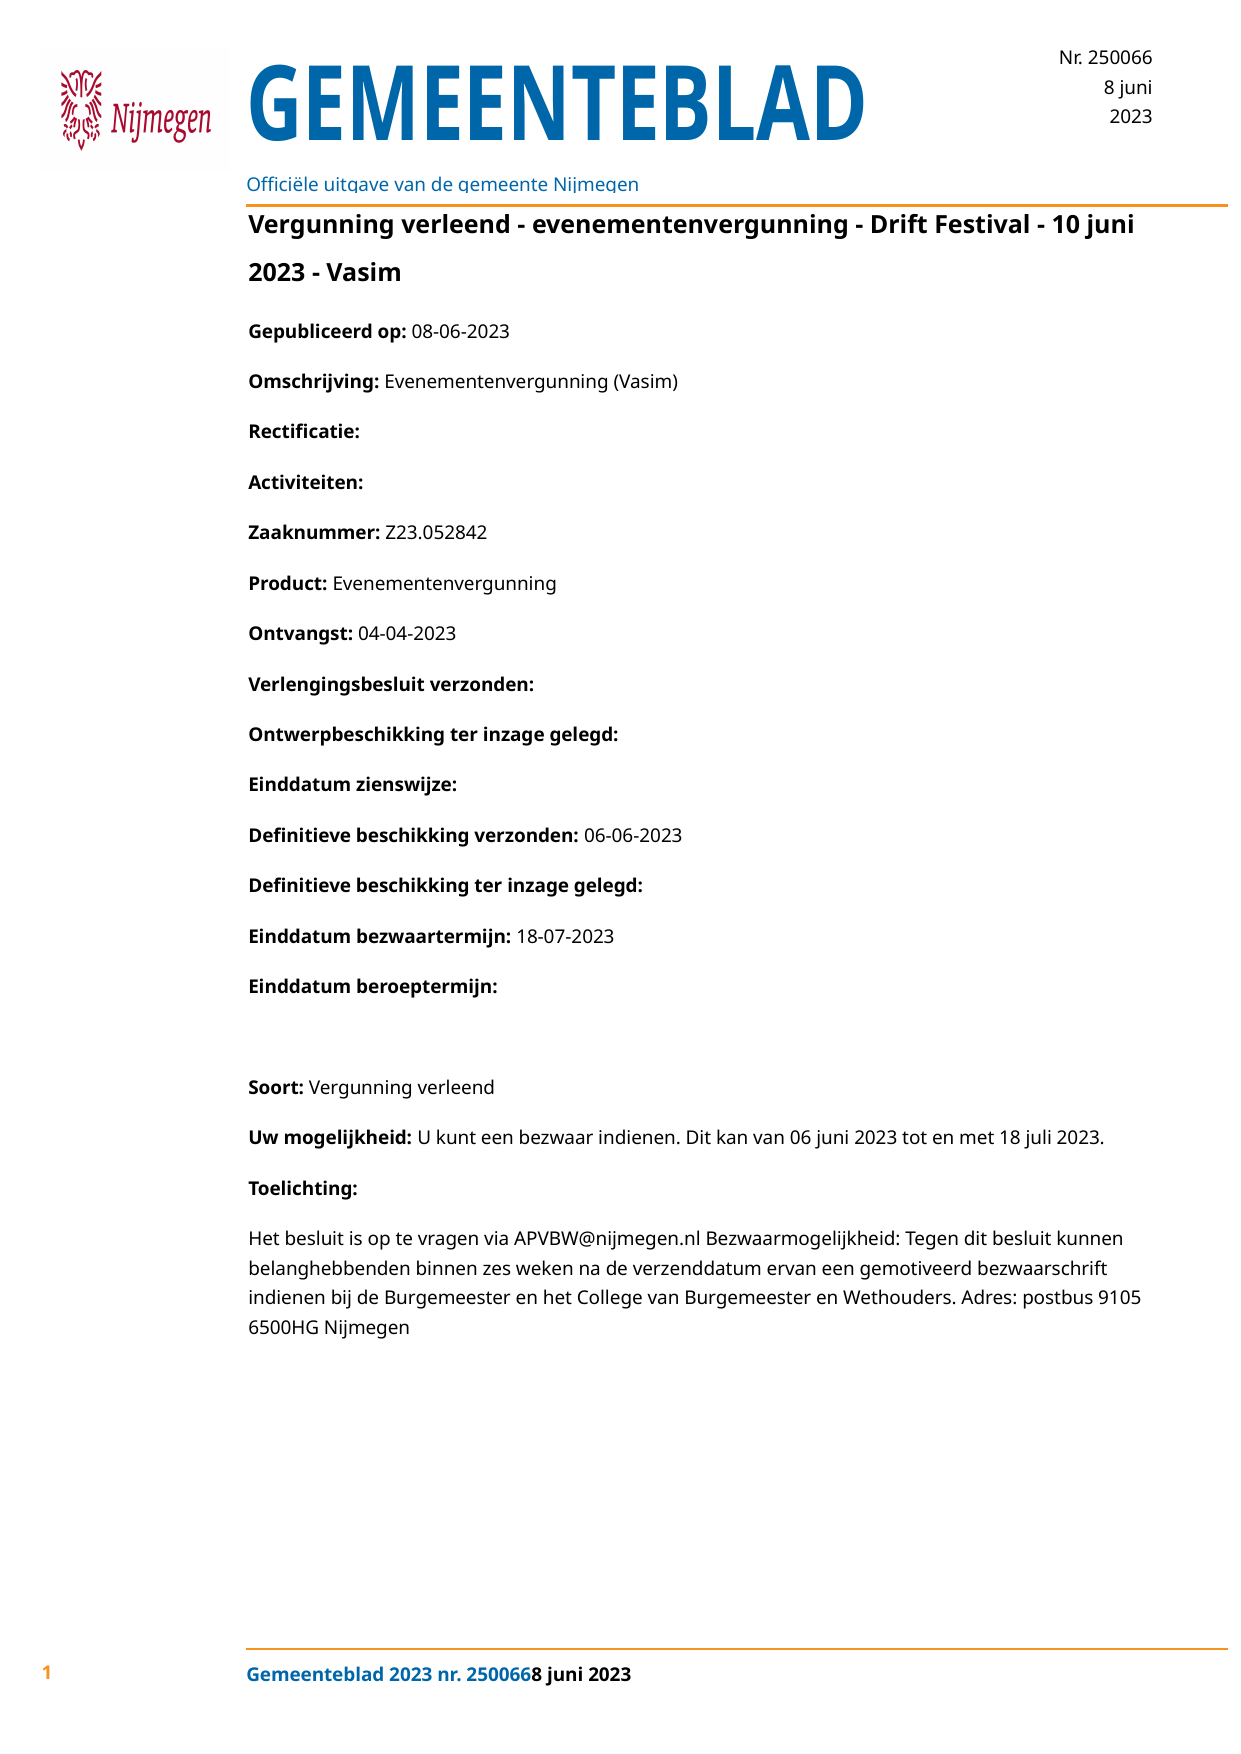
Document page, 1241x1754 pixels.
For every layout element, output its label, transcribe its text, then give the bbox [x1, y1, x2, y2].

text Soort: Vergunning verleend [248, 1074, 1152, 1100]
text Product: Evenementenvergunning [248, 570, 1152, 596]
text Rectificatie: [248, 419, 1152, 444]
text Zaaknummer: Z23.052842 [248, 519, 1152, 545]
picture [41, 47, 231, 172]
text Ontwerpbeschikking ter inzage gelegd: [248, 721, 1152, 747]
text Toelichting: [248, 1175, 1152, 1201]
text Einddatum bezwaartermijn: 18-07-2023 [248, 923, 1152, 949]
text Verlengingsbesluit verzonden: [248, 671, 1152, 697]
text Einddatum zienswijze: [248, 772, 1152, 797]
text Ontvangst: 04-04-2023 [248, 620, 1152, 646]
text Definitieve beschikking verzonden: 06-06-2023 [248, 822, 1152, 848]
text Einddatum beroeptermijn: [248, 973, 1152, 999]
text Vergunning verleend - evenementenvergunning - Drift Festival - 10 juni 2023 - Vasim [248, 207, 1152, 288]
text Het besluit is op te vragen via APVBW@nijmegen.nl Bezwaarmogelijkheid: Tegen dit besluit kunnen belanghebbenden binnen zes weken na de verzenddatum ervan een gemotiveerd bezwaarschrift indienen bij de Burgemeester en het College van Burgemeester en Wethouders. Adres: postbus 9105 6500HG Nijmegen [248, 1225, 1152, 1340]
text Gepubliceerd op: 08-06-2023 [248, 318, 1152, 344]
text Omschrijving: Evenementenvergunning (Vasim) [248, 368, 1152, 394]
text Uw mogelijkheid: U kunt een bezwaar indienen. Dit kan van 06 juni 2023 tot en met 18 juli 2023. [248, 1124, 1152, 1150]
text Definitieve beschikking ter inzage gelegd: [248, 872, 1152, 898]
text Activiteiten: [248, 469, 1152, 495]
